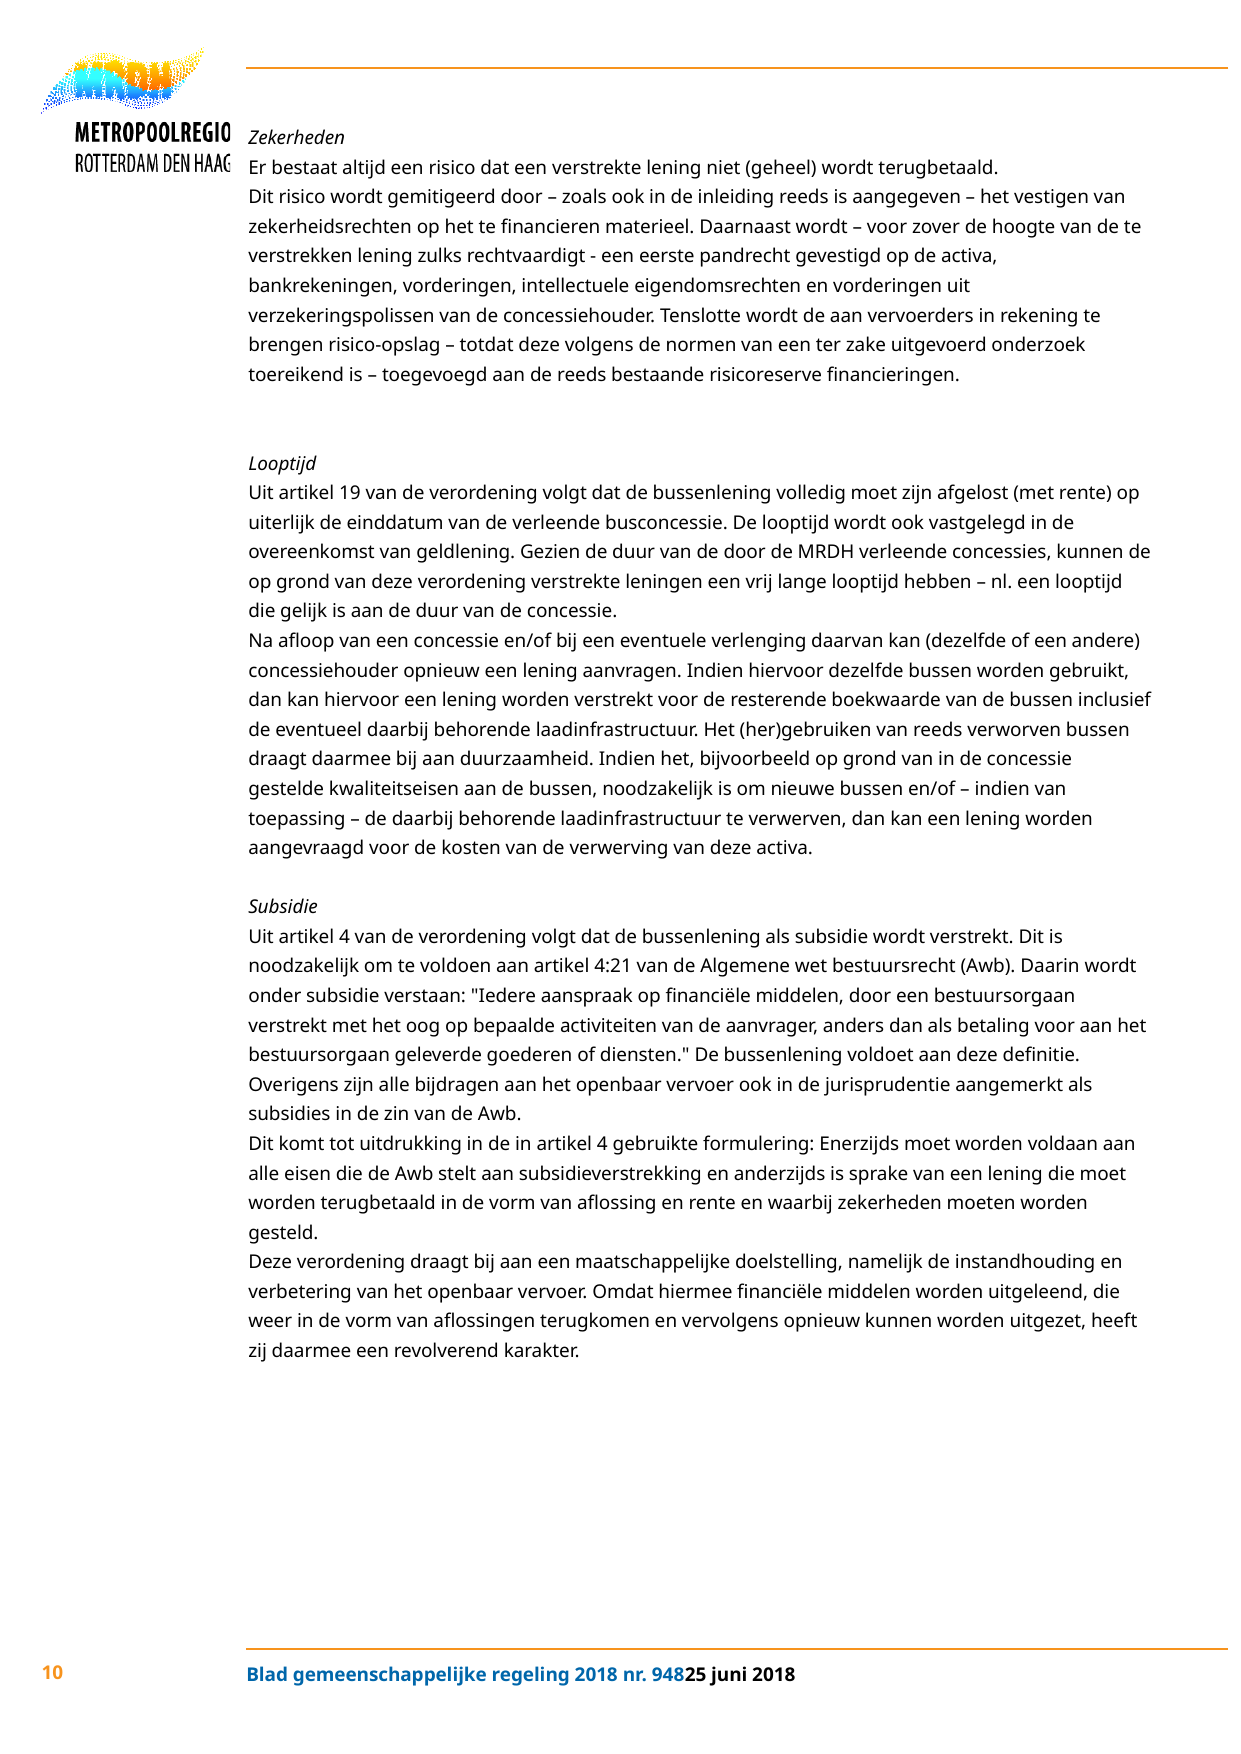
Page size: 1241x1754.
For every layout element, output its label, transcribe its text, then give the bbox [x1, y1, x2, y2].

text Er bestaat altijd een risico dat een verstrekte lening niet (geheel) wordt terugbetaald. [248, 154, 1152, 180]
text Uit artikel 4 van de verordening volgt dat de bussenlening als subsidie wordt verstrekt. Dit is noodzakelijk om te voldoen aan artikel 4:21 van de Algemene wet bestuursrecht (Awb). Daarin wordt onder subsidie verstaan: "Iedere aanspraak op financiële middelen, door een bestuursorgaan verstrekt met het oog op bepaalde activiteiten van de aanvrager, anders dan als betaling voor aan het bestuursorgaan geleverde goederen of diensten." De bussenlening voldoet aan deze definitie. Overigens zijn alle bijdragen aan het openbaar vervoer ook in de jurisprudentie aangemerkt als subsidies in de zin van de Awb. [248, 923, 1152, 1126]
picture [41, 47, 231, 172]
text Na afloop van een concessie en/of bij een eventuele verlenging daarvan kan (dezelfde of een andere) concessiehouder opnieuw een lening aanvragen. Indien hiervoor dezelfde bussen worden gebruikt, dan kan hiervoor een lening worden verstrekt voor de resterende boekwaarde van de bussen inclusief de eventueel daarbij behorende laadinfrastructuur. Het (her)gebruiken van reeds verworven bussen draagt daarmee bij aan duurzaamheid. Indien het, bijvoorbeeld op grond van in de concessie gestelde kwaliteitseisen aan de bussen, noodzakelijk is om nieuwe bussen en/of – indien van toepassing – de daarbij behorende laadinfrastructuur te verwerven, dan kan een lening worden aangevraagd voor de kosten van de verwerving van deze activa. [248, 627, 1152, 860]
text Deze verordening draagt bij aan een maatschappelijke doelstelling, namelijk de instandhouding en verbetering van het openbaar vervoer. Omdat hiermee financiële middelen worden uitgeleend, die weer in de vorm van aflossingen terugkomen en vervolgens opnieuw kunnen worden uitgezet, heeft zij daarmee een revolverend karakter. [248, 1248, 1152, 1363]
text Subsidie [248, 893, 1152, 919]
text Dit komt tot uitdrukking in de in artikel 4 gebruikte formulering: Enerzijds moet worden voldaan aan alle eisen die de Awb stelt aan subsidieverstrekking en anderzijds is sprake van een lening die moet worden terugbetaald in de vorm van aflossing en rente en waarbij zekerheden moeten worden gesteld. [248, 1130, 1152, 1245]
text Dit risico wordt gemitigeerd door – zoals ook in de inleiding reeds is aangegeven – het vestigen van zekerheidsrechten op het te financieren materieel. Daarnaast wordt – voor zover de hoogte van de te verstrekken lening zulks rechtvaardigt - een eerste pandrecht gevestigd op de activa, bankrekeningen, vorderingen, intellectuele eigendomsrechten en vorderingen uit verzekeringspolissen van de concessiehouder. Tenslotte wordt de aan vervoerders in rekening te brengen risico-opslag – totdat deze volgens de normen van een ter zake uitgevoerd onderzoek toereikend is – toegevoegd aan de reeds bestaande risicoreserve financieringen. [248, 183, 1152, 387]
text Looptijd [248, 450, 1152, 476]
text Uit artikel 19 van de verordening volgt dat de bussenlening volledig moet zijn afgelost (met rente) op uiterlijk de einddatum van de verleende busconcessie. De looptijd wordt ook vastgelegd in de overeenkomst van geldlening. Gezien de duur van de door de MRDH verleende concessies, kunnen de op grond van deze verordening verstrekte leningen een vrij lange looptijd hebben – nl. een looptijd die gelijk is aan de duur van de concessie. [248, 479, 1152, 623]
text Zekerheden [248, 124, 1152, 150]
